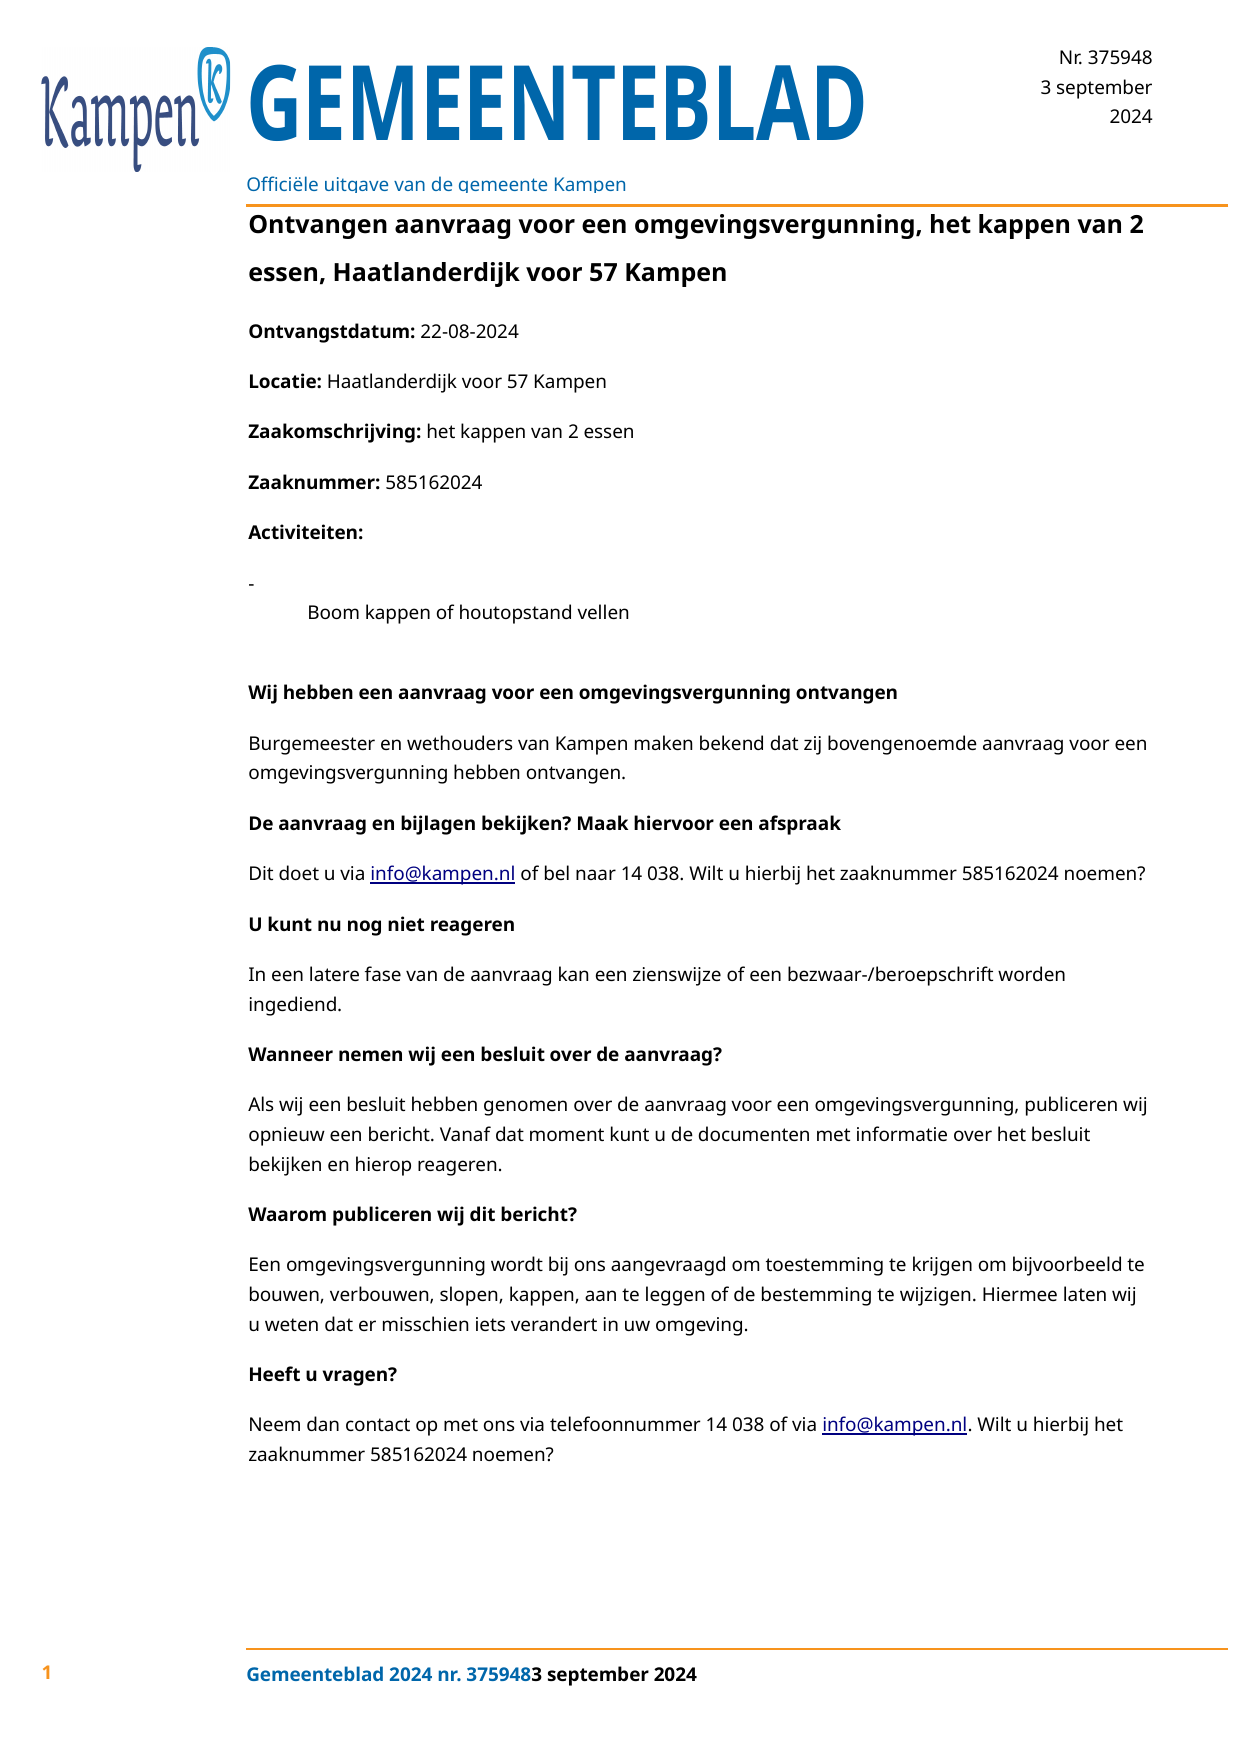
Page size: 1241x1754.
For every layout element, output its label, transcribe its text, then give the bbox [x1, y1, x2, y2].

list Boom kappen of houtopstand vellen [248, 599, 1152, 625]
text Wanneer nemen wij een besluit over de aanvraag? [248, 1041, 1152, 1067]
text Een omgevingsvergunning wordt bij ons aangevraagd om toestemming te krijgen om bijvoorbeeld te bouwen, verbouwen, slopen, kappen, aan te leggen of de bestemming te wijzigen. Hiermee laten wij u weten dat er misschien iets verandert in uw omgeving. [248, 1252, 1152, 1337]
text Locatie: Haatlanderdijk voor 57 Kampen [248, 368, 1152, 394]
text Activiteiten: [248, 519, 1152, 545]
text Wij hebben een aanvraag voor een omgevingsvergunning ontvangen [248, 679, 1152, 705]
text Heeft u vragen? [248, 1361, 1152, 1387]
text Ontvangen aanvraag voor een omgevingsvergunning, het kappen van 2 essen, Haatlanderdijk voor 57 Kampen [248, 207, 1152, 288]
text Waarom publiceren wij dit bericht? [248, 1201, 1152, 1227]
text Zaakomschrijving: het kappen van 2 essen [248, 419, 1152, 444]
text Zaaknummer: 585162024 [248, 469, 1152, 495]
text Dit doet u via info@kampen.nl of bel naar 14 038. Wilt u hierbij het zaaknummer 585162024 noemen? [248, 860, 1152, 886]
text De aanvraag en bijlagen bekijken? Maak hiervoor een afspraak [248, 810, 1152, 836]
text In een latere fase van de aanvraag kan een zienswijze of een bezwaar-/beroepschrift worden ingediend. [248, 961, 1152, 1017]
text U kunt nu nog niet reageren [248, 911, 1152, 937]
text Als wij een besluit hebben genomen over de aanvraag voor een omgevingsvergunning, publiceren wij opnieuw een bericht. Vanaf dat moment kunt u de documenten met informatie over het besluit bekijken en hierop reageren. [248, 1092, 1152, 1177]
text Burgemeester en wethouders van Kampen maken bekend dat zij bovengenoemde aanvraag voor een omgevingsvergunning hebben ontvangen. [248, 730, 1152, 785]
text Neem dan contact op met ons via telefoonnummer 14 038 of via info@kampen.nl. Wilt u hierbij het zaaknummer 585162024 noemen? [248, 1412, 1152, 1467]
text Ontvangstdatum: 22-08-2024 [248, 318, 1152, 344]
picture [41, 47, 231, 172]
